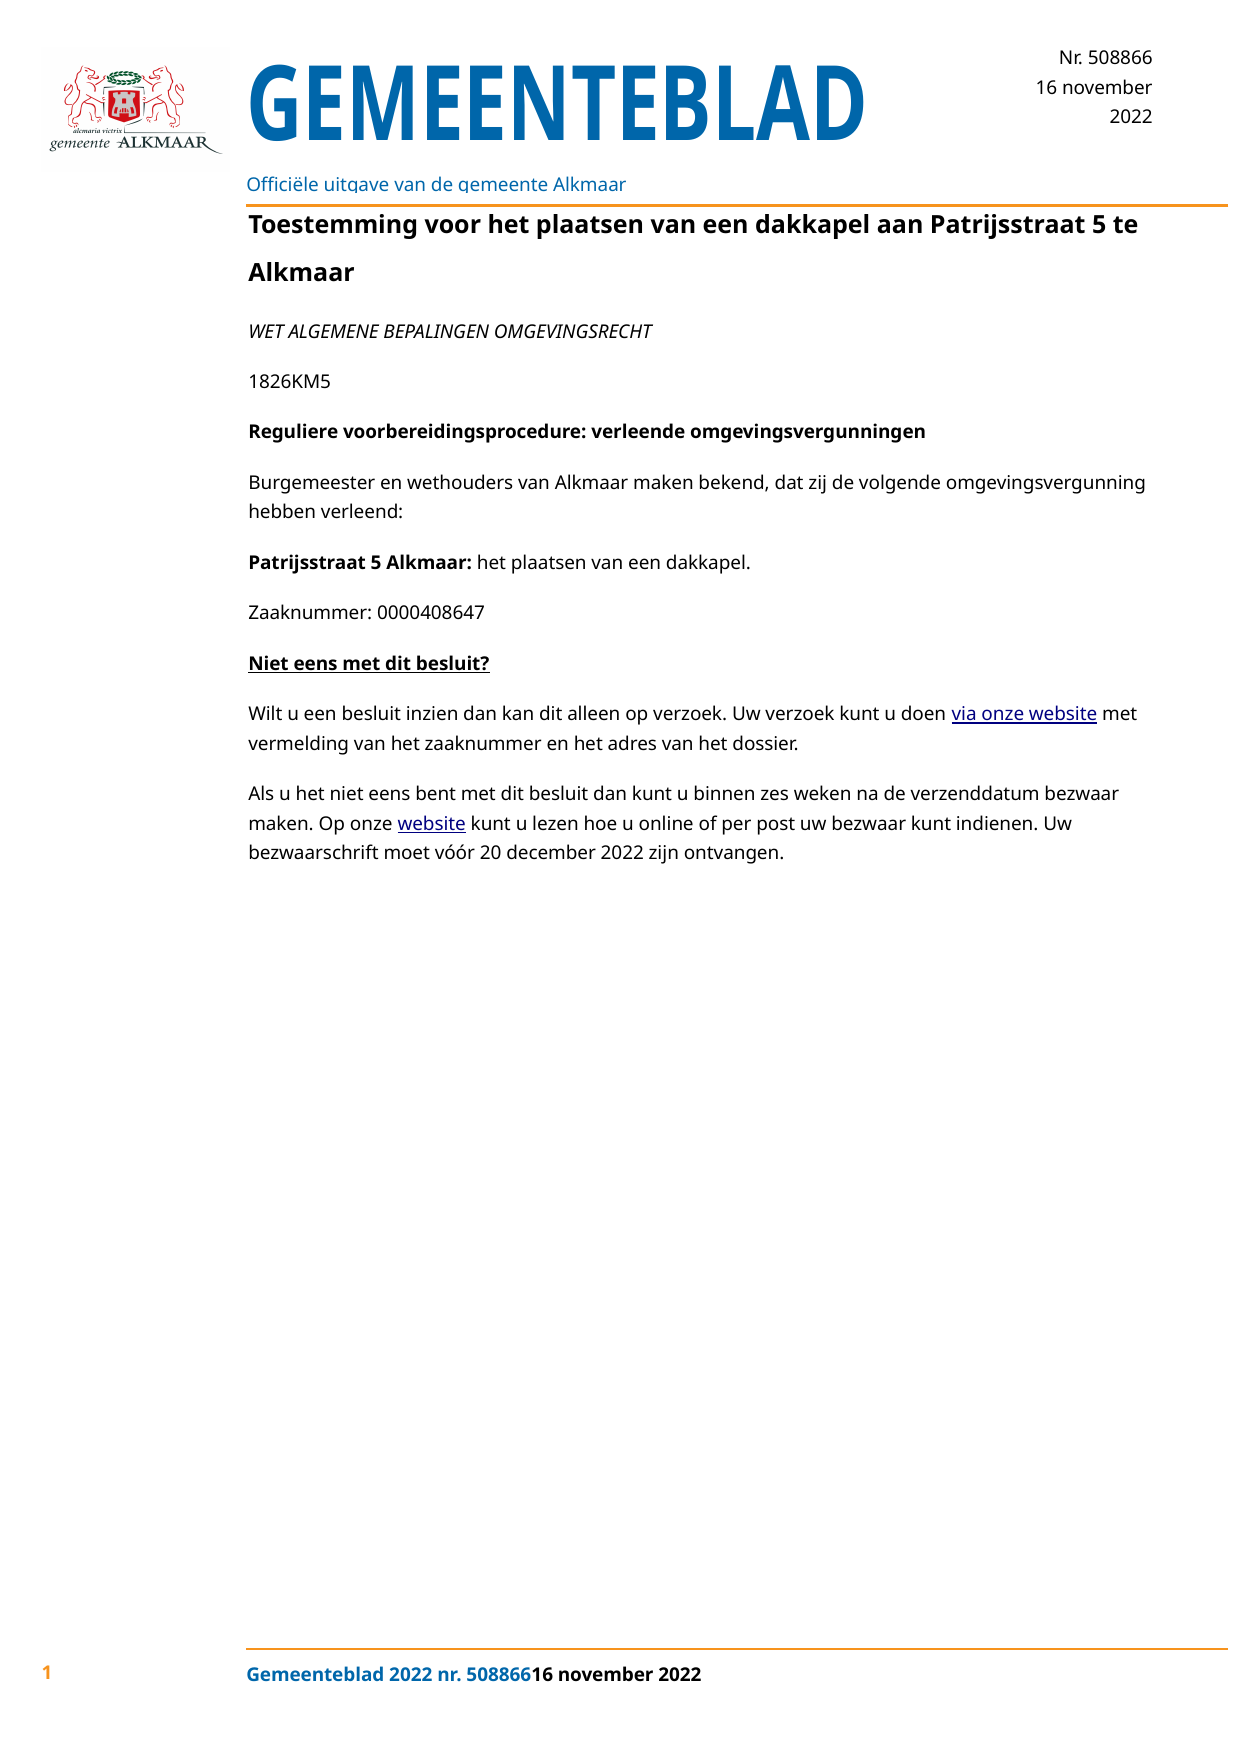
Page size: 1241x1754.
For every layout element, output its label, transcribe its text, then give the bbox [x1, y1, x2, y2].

text Zaaknummer: 0000408647 [248, 599, 1152, 625]
text WET ALGEMENE BEPALINGEN OMGEVINGSRECHT [248, 318, 1152, 344]
text Patrijsstraat 5 Alkmaar: het plaatsen van een dakkapel. [248, 549, 1152, 575]
text Toestemming voor het plaatsen van een dakkapel aan Patrijsstraat 5 te Alkmaar [248, 207, 1152, 288]
text Reguliere voorbereidingsprocedure: verleende omgevingsvergunningen [248, 419, 1152, 444]
text Wilt u een besluit inzien dan kan dit alleen op verzoek. Uw verzoek kunt u doen via onze website met vermelding van het zaaknummer en het adres van het dossier. [248, 700, 1152, 756]
picture [41, 47, 231, 172]
text Burgemeester en wethouders van Alkmaar maken bekend, dat zij de volgende omgevingsvergunning hebben verleend: [248, 469, 1152, 524]
text 1826KM5 [248, 368, 1152, 394]
text Niet eens met dit besluit? [248, 650, 1152, 676]
text Als u het niet eens bent met dit besluit dan kunt u binnen zes weken na de verzenddatum bezwaar maken. Op onze website kunt u lezen hoe u online of per post uw bezwaar kunt indienen. Uw bezwaarschrift moet vóór 20 december 2022 zijn ontvangen. [248, 780, 1152, 865]
